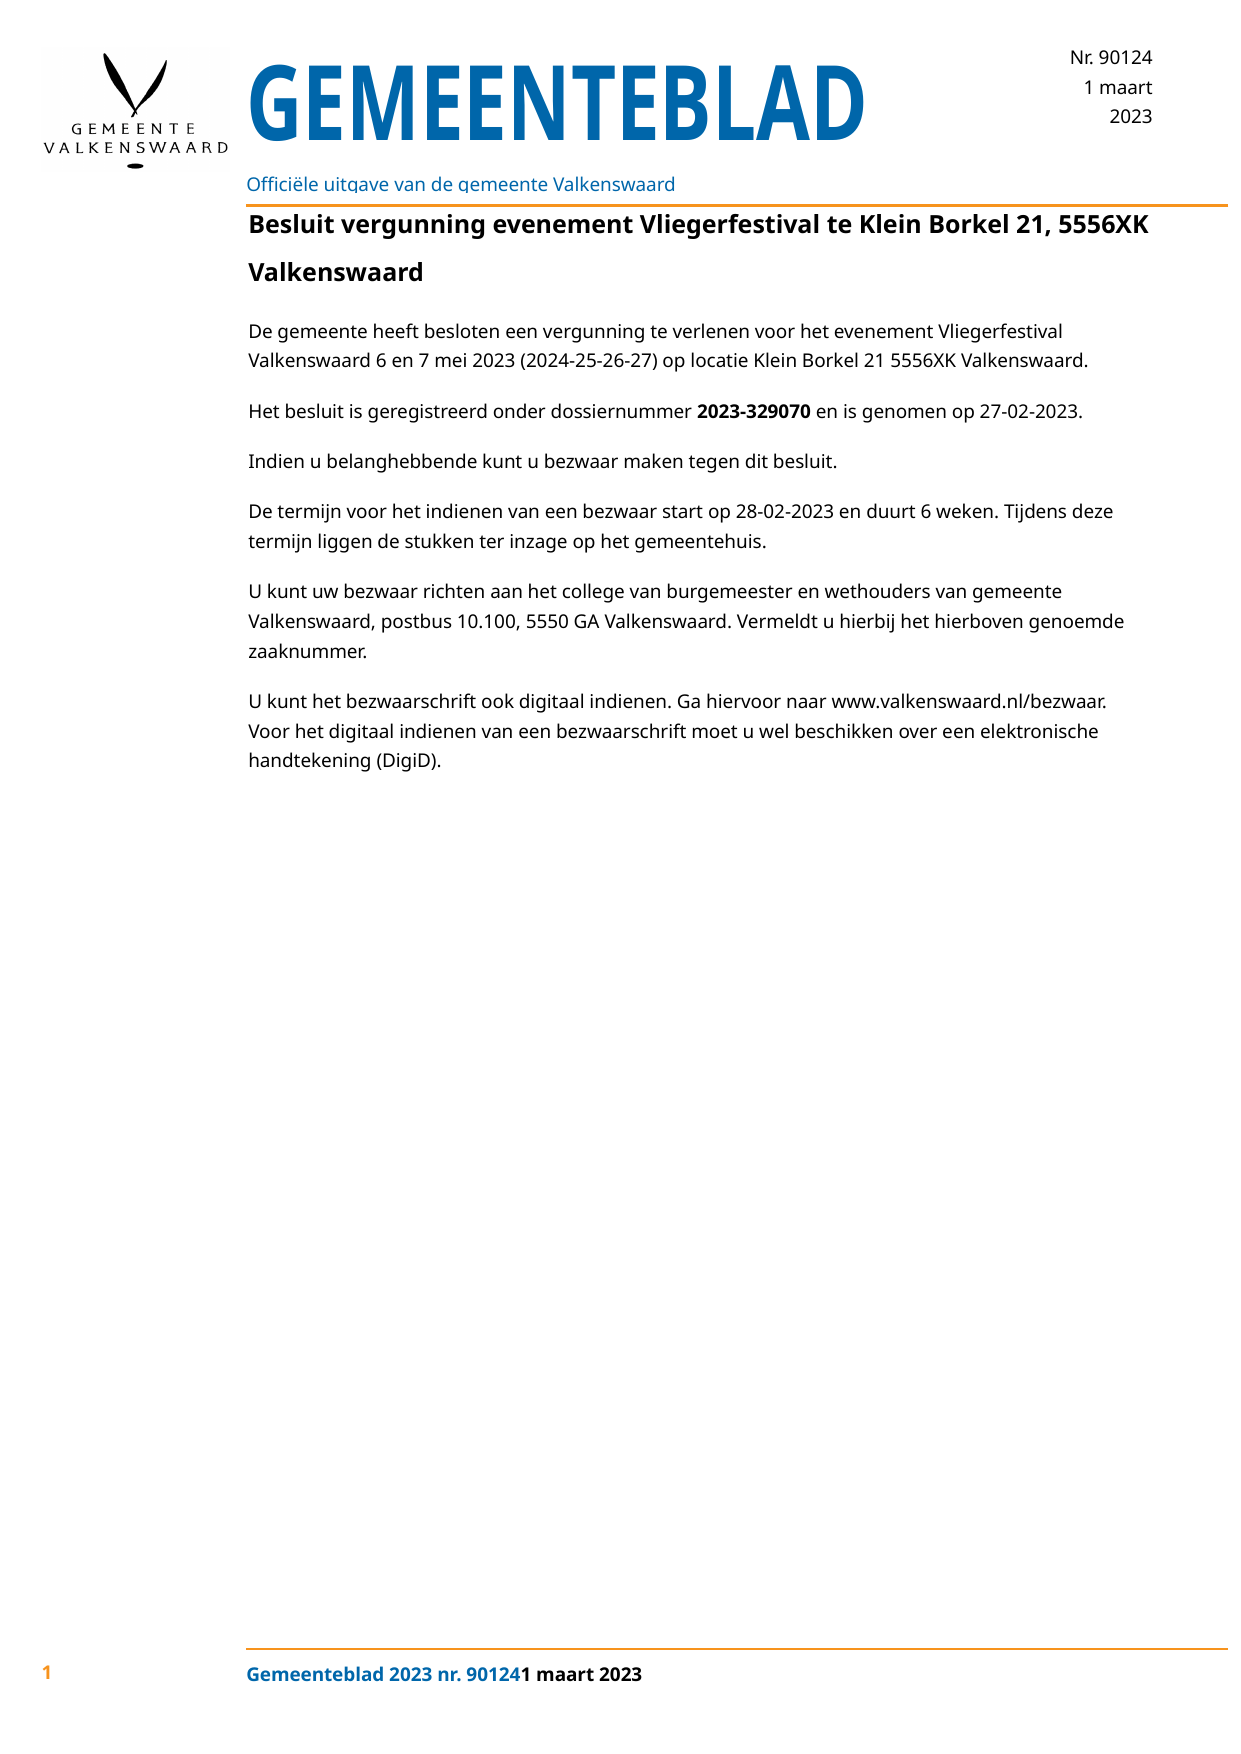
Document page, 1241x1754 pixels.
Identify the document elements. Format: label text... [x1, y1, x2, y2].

text U kunt uw bezwaar richten aan het college van burgemeester en wethouders van gemeente Valkenswaard, postbus 10.100, 5550 GA Valkenswaard. Vermeldt u hierbij het hierboven genoemde zaaknummer. [248, 579, 1152, 664]
text Het besluit is geregistreerd onder dossiernummer 2023-329070 en is genomen op 27-02-2023. [248, 398, 1152, 424]
picture [41, 47, 231, 172]
text Besluit vergunning evenement Vliegerfestival te Klein Borkel 21, 5556XK Valkenswaard [248, 207, 1152, 288]
text Indien u belanghebbende kunt u bezwaar maken tegen dit besluit. [248, 448, 1152, 474]
text De gemeente heeft besloten een vergunning te verlenen voor het evenement Vliegerfestival Valkenswaard 6 en 7 mei 2023 (2024-25-26-27) op locatie Klein Borkel 21 5556XK Valkenswaard. [248, 318, 1152, 373]
text De termijn voor het indienen van een bezwaar start op 28-02-2023 en duurt 6 weken. Tijdens deze termijn liggen de stukken ter inzage op het gemeentehuis. [248, 499, 1152, 554]
text U kunt het bezwaarschrift ook digitaal indienen. Ga hiervoor naar www.valkenswaard.nl/bezwaar. Voor het digitaal indienen van een bezwaarschrift moet u wel beschikken over een elektronische handtekening (DigiD). [248, 688, 1152, 773]
